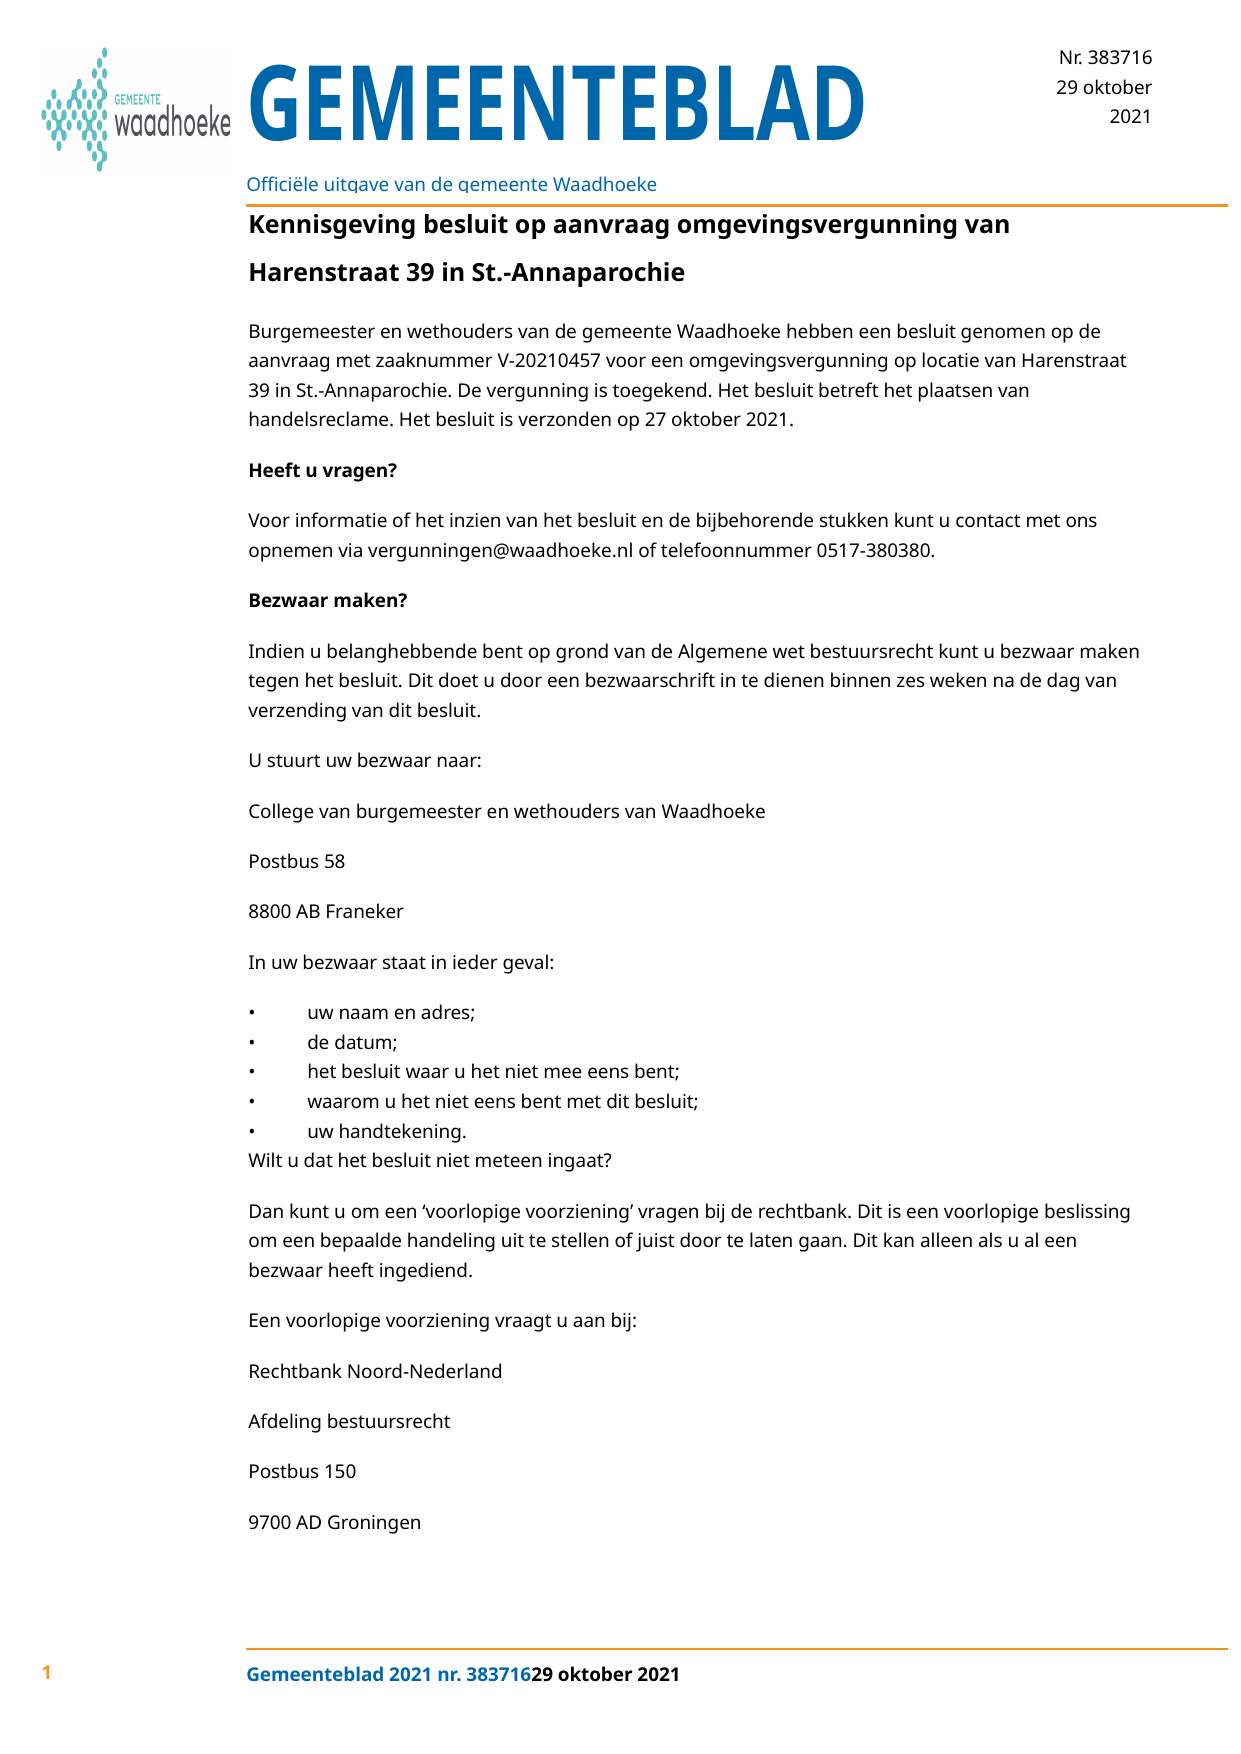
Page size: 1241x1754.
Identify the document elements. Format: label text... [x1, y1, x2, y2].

text Indien u belanghebbende bent op grond van de Algemene wet bestuursrecht kunt u bezwaar maken tegen het besluit. Dit doet u door een bezwaarschrift in te dienen binnen zes weken na de dag van verzending van dit besluit. [248, 638, 1152, 723]
text Voor informatie of het inzien van het besluit en de bijbehorende stukken kunt u contact met ons opnemen via vergunningen@waadhoeke.nl of telefoonnummer 0517-380380. [248, 507, 1152, 563]
text 8800 AB Franeker [248, 899, 1152, 924]
list uw naam en adres; [248, 999, 1152, 1025]
list de datum; [248, 1029, 1152, 1055]
text In uw bezwaar staat in ieder geval: [248, 949, 1152, 975]
text Een voorlopige voorziening vraagt u aan bij: [248, 1307, 1152, 1333]
text 9700 AD Groningen [248, 1509, 1152, 1535]
list waarom u het niet eens bent met dit besluit; [248, 1088, 1152, 1114]
text Burgemeester en wethouders van de gemeente Waadhoeke hebben een besluit genomen op de aanvraag met zaaknummer V-20210457 voor een omgevingsvergunning op locatie van Harenstraat 39 in St.-Annaparochie. De vergunning is toegekend. Het besluit betreft het plaatsen van handelsreclame. Het besluit is verzonden op 27 oktober 2021. [248, 318, 1152, 432]
text College van burgemeester en wethouders van Waadhoeke [248, 798, 1152, 824]
text Rechtbank Noord-Nederland [248, 1358, 1152, 1384]
text Kennisgeving besluit op aanvraag omgevingsvergunning van Harenstraat 39 in St.-Annaparochie [248, 207, 1152, 288]
picture [41, 47, 231, 172]
text Postbus 58 [248, 848, 1152, 874]
text Afdeling bestuursrecht [248, 1408, 1152, 1434]
list het besluit waar u het niet mee eens bent; [248, 1059, 1152, 1084]
text Heeft u vragen? [248, 457, 1152, 483]
list uw handtekening. [248, 1118, 1152, 1144]
text U stuurt uw bezwaar naar: [248, 747, 1152, 773]
text Bezwaar maken? [248, 587, 1152, 613]
text Dan kunt u om een ‘voorlopige voorziening’ vragen bij de rechtbank. Dit is een voorlopige beslissing om een bepaalde handeling uit te stellen of juist door te laten gaan. Dit kan alleen als u al een bezwaar heeft ingediend. [248, 1198, 1152, 1283]
text Postbus 150 [248, 1459, 1152, 1484]
text Wilt u dat het besluit niet meteen ingaat? [248, 1147, 1152, 1173]
